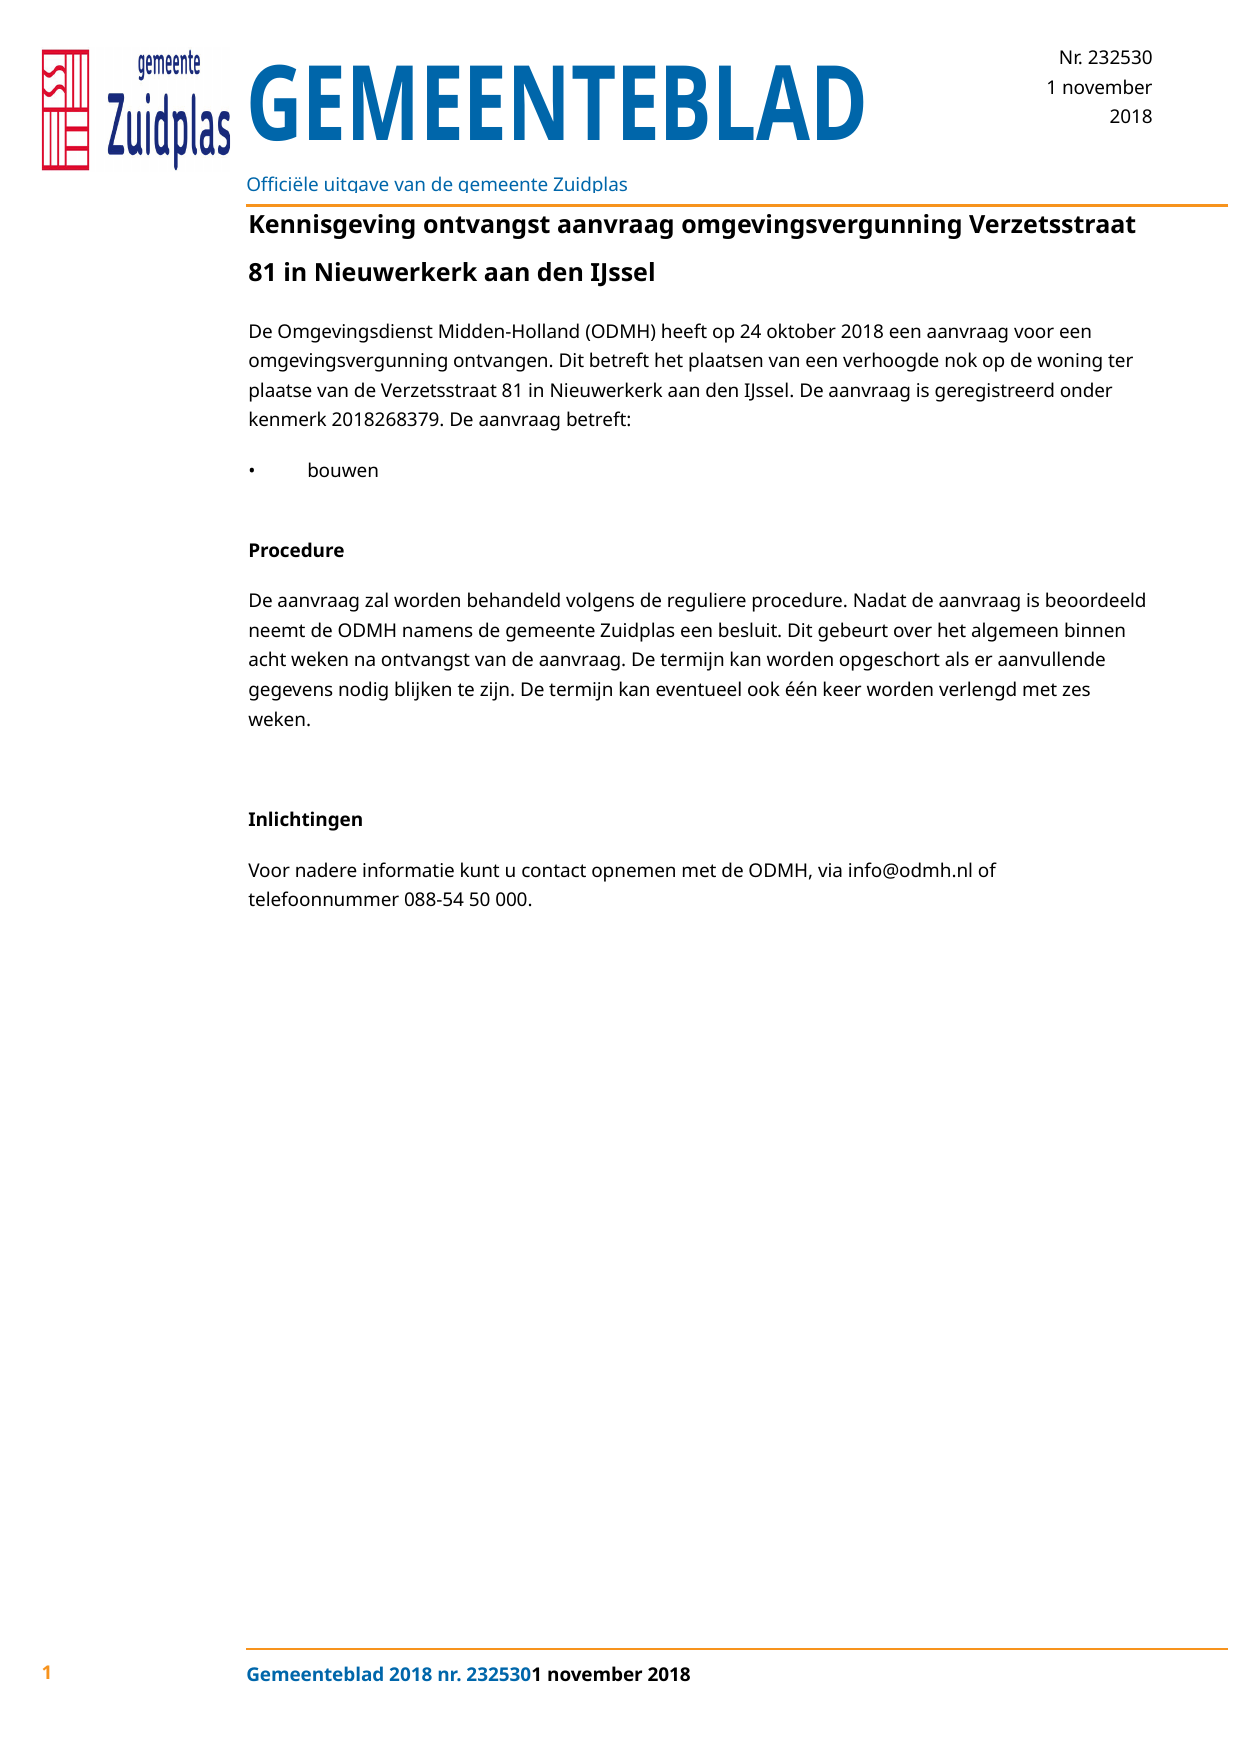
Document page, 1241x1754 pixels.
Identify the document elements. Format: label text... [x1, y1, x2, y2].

text Inlichtingen [248, 807, 1152, 832]
text Kennisgeving ontvangst aanvraag omgevingsvergunning Verzetsstraat 81 in Nieuwerkerk aan den IJssel [248, 207, 1152, 288]
list bouwen [248, 457, 1152, 483]
text Voor nadere informatie kunt u contact opnemen met de ODMH, via info@odmh.nl of telefoonnummer 088-54 50 000. [248, 857, 1152, 912]
text Procedure [248, 537, 1152, 563]
text De aanvraag zal worden behandeld volgens de reguliere procedure. Nadat de aanvraag is beoordeeld neemt de ODMH namens de gemeente Zuidplas een besluit. Dit gebeurt over het algemeen binnen acht weken na ontvangst van de aanvraag. De termijn kan worden opgeschort als er aanvullende gegevens nodig blijken te zijn. De termijn kan eventueel ook één keer worden verlengd met zes weken. [248, 587, 1152, 732]
text De Omgevingsdienst Midden-Holland (ODMH) heeft op 24 oktober 2018 een aanvraag voor een omgevingsvergunning ontvangen. Dit betreft het plaatsen van een verhoogde nok op de woning ter plaatse van de Verzetsstraat 81 in Nieuwerkerk aan den IJssel. De aanvraag is geregistreerd onder kenmerk 2018268379. De aanvraag betreft: [248, 318, 1152, 432]
picture [41, 47, 231, 172]
